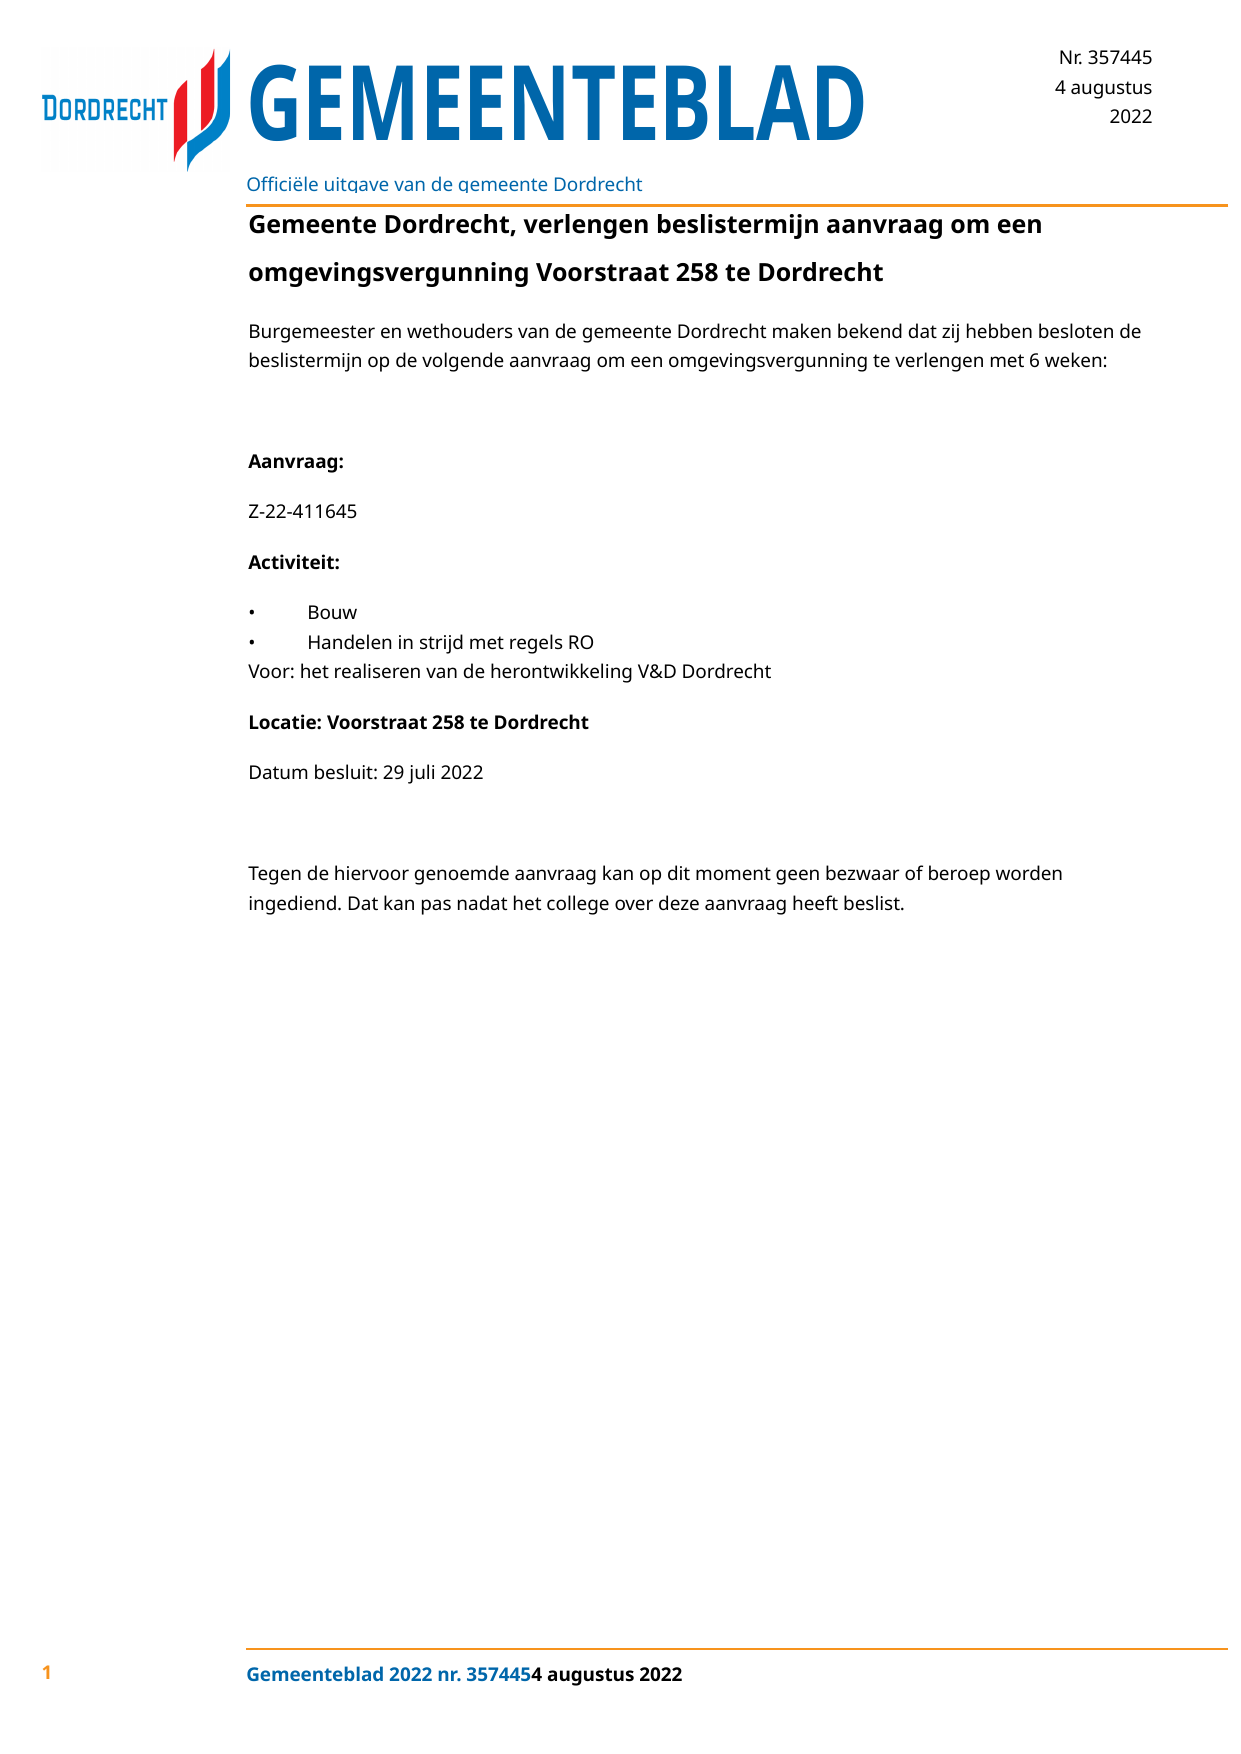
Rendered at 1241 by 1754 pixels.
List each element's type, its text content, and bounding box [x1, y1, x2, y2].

text Voor: het realiseren van de herontwikkeling V&D Dordrecht [248, 659, 1152, 684]
text Z-22-411645 [248, 499, 1152, 524]
picture [41, 47, 231, 172]
text Tegen de hiervoor genoemde aanvraag kan op dit moment geen bezwaar of beroep worden ingediend. Dat kan pas nadat het college over deze aanvraag heeft beslist. [248, 860, 1152, 916]
list Bouw [248, 599, 1152, 625]
text Activiteit: [248, 549, 1152, 575]
text Gemeente Dordrecht, verlengen beslistermijn aanvraag om een omgevingsvergunning Voorstraat 258 te Dordrecht [248, 207, 1152, 288]
text Aanvraag: [248, 448, 1152, 474]
text Burgemeester en wethouders van de gemeente Dordrecht maken bekend dat zij hebben besloten de beslistermijn op de volgende aanvraag om een omgevingsvergunning te verlengen met 6 weken: [248, 318, 1152, 373]
list Handelen in strijd met regels RO [248, 629, 1152, 655]
text Datum besluit: 29 juli 2022 [248, 759, 1152, 785]
text Locatie: Voorstraat 258 te Dordrecht [248, 709, 1152, 735]
